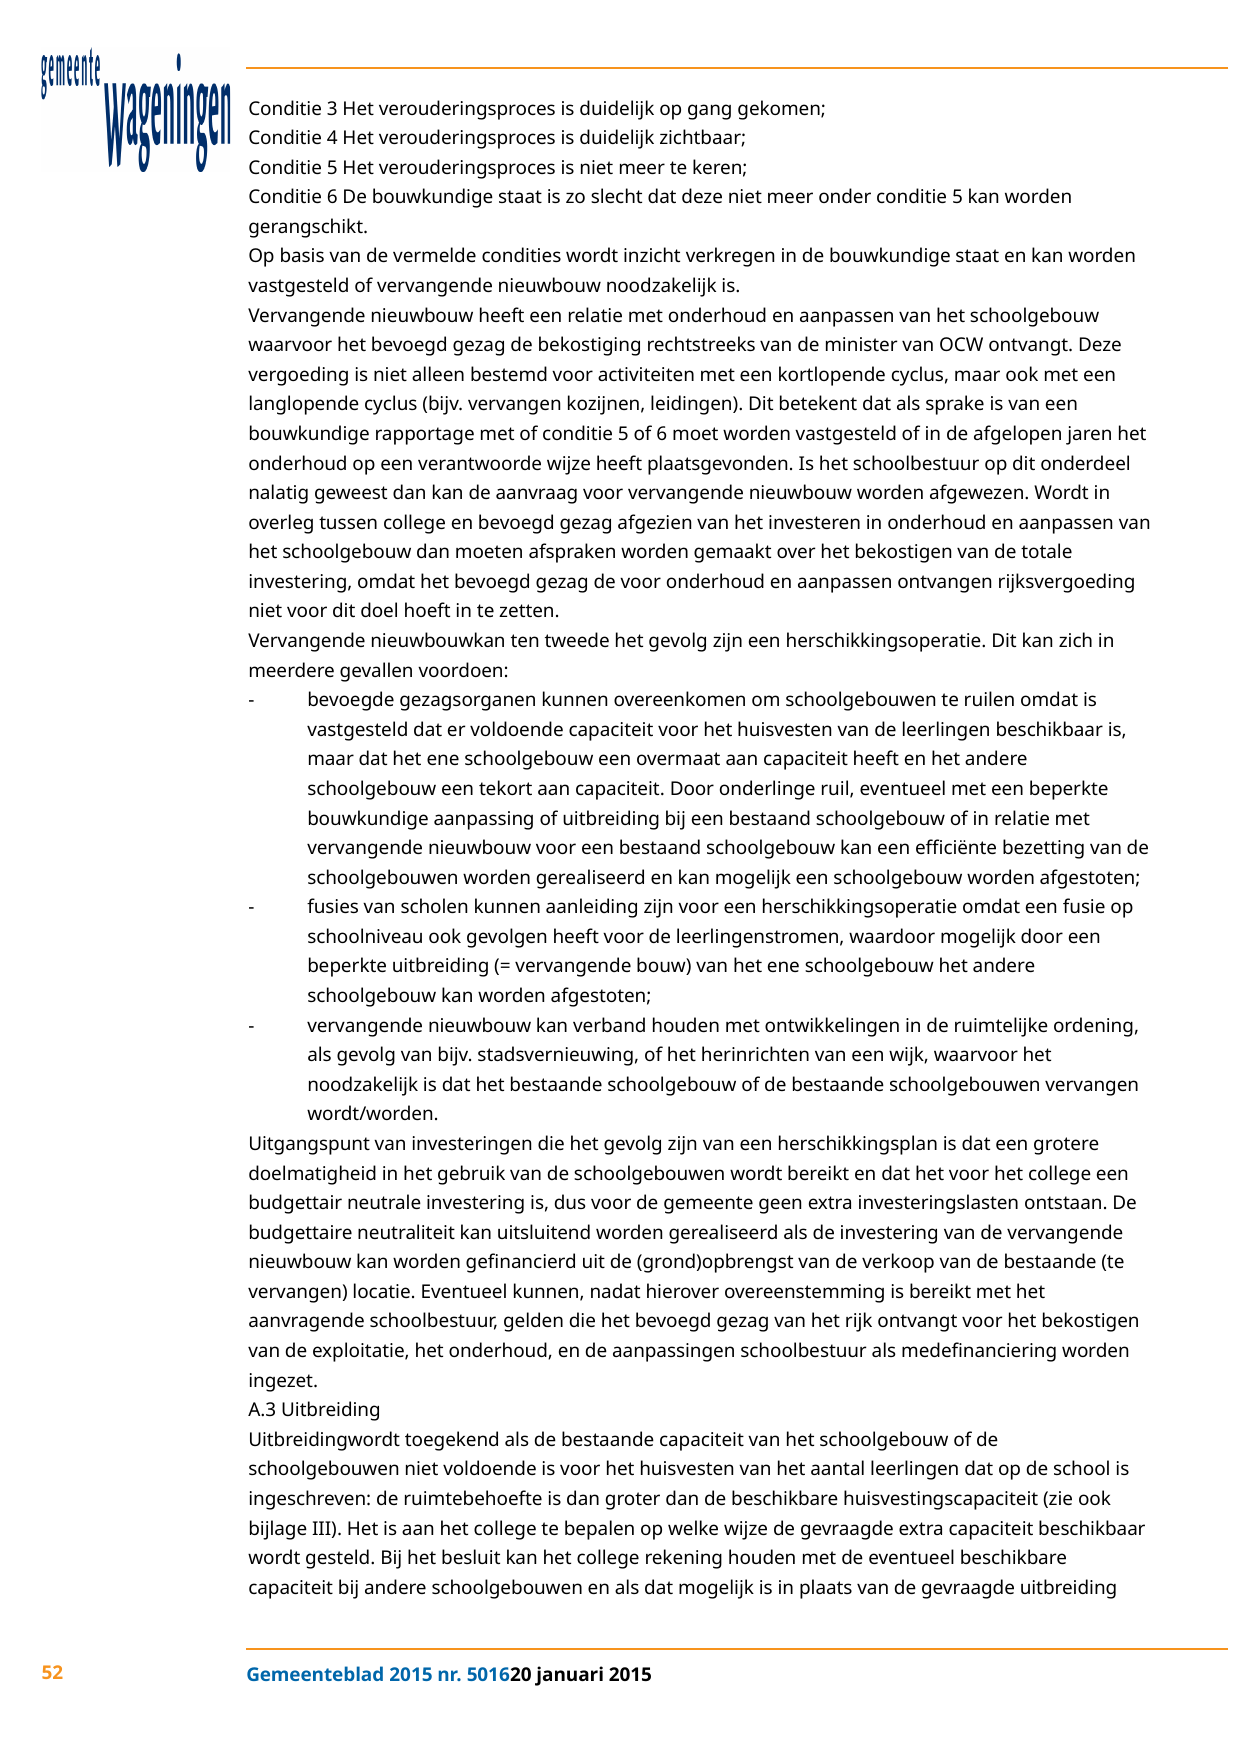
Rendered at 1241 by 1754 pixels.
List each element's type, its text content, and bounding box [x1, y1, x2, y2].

text Conditie 4 Het verouderingsproces is duidelijk zichtbaar; [248, 124, 1152, 150]
text Vervangende nieuwbouwkan ten tweede het gevolg zijn een herschikkingsoperatie. Dit kan zich in meerdere gevallen voordoen: [248, 627, 1152, 683]
text Uitgangspunt van investeringen die het gevolg zijn van een herschikkingsplan is dat een grotere doelmatigheid in het gebruik van de schoolgebouwen wordt bereikt en dat het voor het college een budgettair neutrale investering is, dus voor de gemeente geen extra investeringslasten ontstaan. De budgettaire neutraliteit kan uitsluitend worden gerealiseerd als de investering van de vervangende nieuwbouw kan worden gefinancierd uit de (grond)opbrengst van de verkoop van de bestaande (te vervangen) locatie. Eventueel kunnen, nadat hierover overeenstemming is bereikt met het aanvragende schoolbestuur, gelden die het bevoegd gezag van het rijk ontvangt voor het bekostigen van de exploitatie, het onderhoud, en de aanpassingen schoolbestuur als medefinanciering worden ingezet. [248, 1130, 1152, 1393]
list vervangende nieuwbouw kan verband houden met ontwikkelingen in de ruimtelijke ordening, als gevolg van bijv. stadsvernieuwing, of het herinrichten van een wijk, waarvoor het noodzakelijk is dat het bestaande schoolgebouw of de bestaande schoolgebouwen vervangen wordt/worden. [248, 1012, 1152, 1126]
text A.3 Uitbreiding [248, 1396, 1152, 1422]
text Conditie 3 Het verouderingsproces is duidelijk op gang gekomen; [248, 95, 1152, 121]
text Conditie 6 De bouwkundige staat is zo slecht dat deze niet meer onder conditie 5 kan worden gerangschikt. [248, 183, 1152, 239]
picture [41, 47, 231, 172]
list fusies van scholen kunnen aanleiding zijn voor een herschikkingsoperatie omdat een fusie op schoolniveau ook gevolgen heeft voor de leerlingenstromen, waardoor mogelijk door een beperkte uitbreiding (= vervangende bouw) van het ene schoolgebouw het andere schoolgebouw kan worden afgestoten; [248, 893, 1152, 1008]
text Uitbreidingwordt toegekend als de bestaande capaciteit van het schoolgebouw of de schoolgebouwen niet voldoende is voor het huisvesten van het aantal leerlingen dat op de school is ingeschreven: de ruimtebehoefte is dan groter dan de beschikbare huisvestingscapaciteit (zie ook bijlage III). Het is aan het college te bepalen op welke wijze de gevraagde extra capaciteit beschikbaar wordt gesteld. Bij het besluit kan het college rekening houden met de eventueel beschikbare capaciteit bij andere schoolgebouwen en als dat mogelijk is in plaats van de gevraagde uitbreiding [248, 1426, 1152, 1600]
text Conditie 5 Het verouderingsproces is niet meer te keren; [248, 154, 1152, 180]
text Op basis van de vermelde condities wordt inzicht verkregen in de bouwkundige staat en kan worden vastgesteld of vervangende nieuwbouw noodzakelijk is. [248, 243, 1152, 298]
text Vervangende nieuwbouw heeft een relatie met onderhoud en aanpassen van het schoolgebouw waarvoor het bevoegd gezag de bekostiging rechtstreeks van de minister van OCW ontvangt. Deze vergoeding is niet alleen bestemd voor activiteiten met een kortlopende cyclus, maar ook met een langlopende cyclus (bijv. vervangen kozijnen, leidingen). Dit betekent dat als sprake is van een bouwkundige rapportage met of conditie 5 of 6 moet worden vastgesteld of in de afgelopen jaren het onderhoud op een verantwoorde wijze heeft plaatsgevonden. Is het schoolbestuur op dit onderdeel nalatig geweest dan kan de aanvraag voor vervangende nieuwbouw worden afgewezen. Wordt in overleg tussen college en bevoegd gezag afgezien van het investeren in onderhoud en aanpassen van het schoolgebouw dan moeten afspraken worden gemaakt over het bekostigen van de totale investering, omdat het bevoegd gezag de voor onderhoud en aanpassen ontvangen rijksvergoeding niet voor dit doel hoeft in te zetten. [248, 302, 1152, 623]
list bevoegde gezagsorganen kunnen overeenkomen om schoolgebouwen te ruilen omdat is vastgesteld dat er voldoende capaciteit voor het huisvesten van de leerlingen beschikbaar is, maar dat het ene schoolgebouw een overmaat aan capaciteit heeft en het andere schoolgebouw een tekort aan capaciteit. Door onderlinge ruil, eventueel met een beperkte bouwkundige aanpassing of uitbreiding bij een bestaand schoolgebouw of in relatie met vervangende nieuwbouw voor een bestaand schoolgebouw kan een efficiënte bezetting van de schoolgebouwen worden gerealiseerd en kan mogelijk een schoolgebouw worden afgestoten; [248, 686, 1152, 890]
